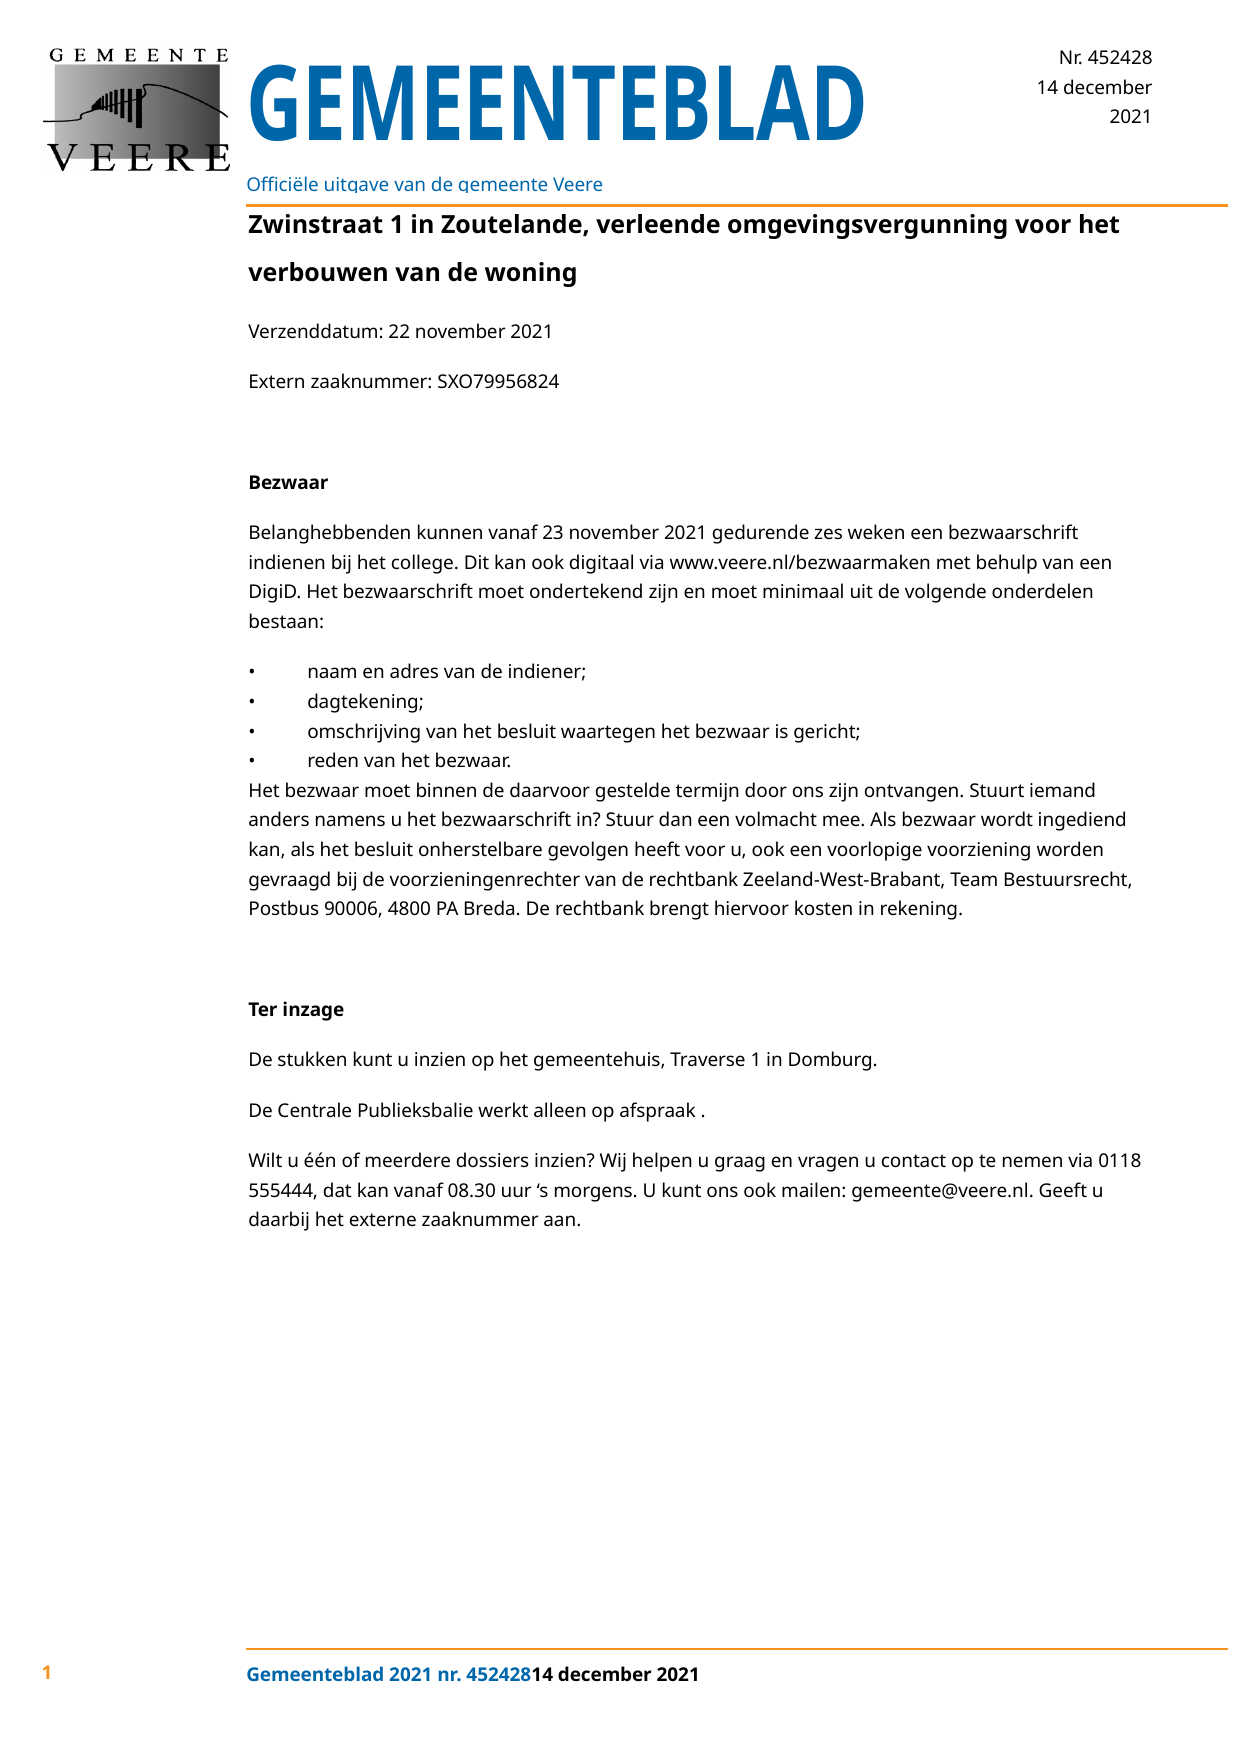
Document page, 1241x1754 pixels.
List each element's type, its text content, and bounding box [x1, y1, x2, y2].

text Extern zaaknummer: SXO79956824 [248, 368, 1152, 394]
list naam en adres van de indiener; [248, 659, 1152, 684]
text Belanghebbenden kunnen vanaf 23 november 2021 gedurende zes weken een bezwaarschrift indienen bij het college. Dit kan ook digitaal via www.veere.nl/bezwaarmaken met behulp van een DigiD. Het bezwaarschrift moet ondertekend zijn en moet minimaal uit de volgende onderdelen bestaan: [248, 519, 1152, 634]
list reden van het bezwaar. [248, 747, 1152, 773]
text Ter inzage [248, 996, 1152, 1022]
text Wilt u één of meerdere dossiers inzien? Wij helpen u graag en vragen u contact op te nemen via 0118 555444, dat kan vanaf 08.30 uur ‘s morgens. U kunt ons ook mailen: gemeente@veere.nl. Geeft u daarbij het externe zaaknummer aan. [248, 1147, 1152, 1232]
picture [41, 47, 231, 172]
text Zwinstraat 1 in Zoutelande, verleende omgevingsvergunning voor het verbouwen van de woning [248, 207, 1152, 288]
text De Centrale Publieksbalie werkt alleen op afspraak . [248, 1097, 1152, 1123]
text Het bezwaar moet binnen de daarvoor gestelde termijn door ons zijn ontvangen. Stuurt iemand anders namens u het bezwaarschrift in? Stuur dan een volmacht mee. Als bezwaar wordt ingediend kan, als het besluit onherstelbare gevolgen heeft voor u, ook een voorlopige voorziening worden gevraagd bij de voorzieningenrechter van de rechtbank Zeeland-West-Brabant, Team Bestuursrecht, Postbus 90006, 4800 PA Breda. De rechtbank brengt hiervoor kosten in rekening. [248, 777, 1152, 921]
list omschrijving van het besluit waartegen het bezwaar is gericht; [248, 718, 1152, 744]
text De stukken kunt u inzien op het gemeentehuis, Traverse 1 in Domburg. [248, 1047, 1152, 1072]
text Bezwaar [248, 469, 1152, 495]
text Verzenddatum: 22 november 2021 [248, 318, 1152, 344]
list dagtekening; [248, 688, 1152, 714]
